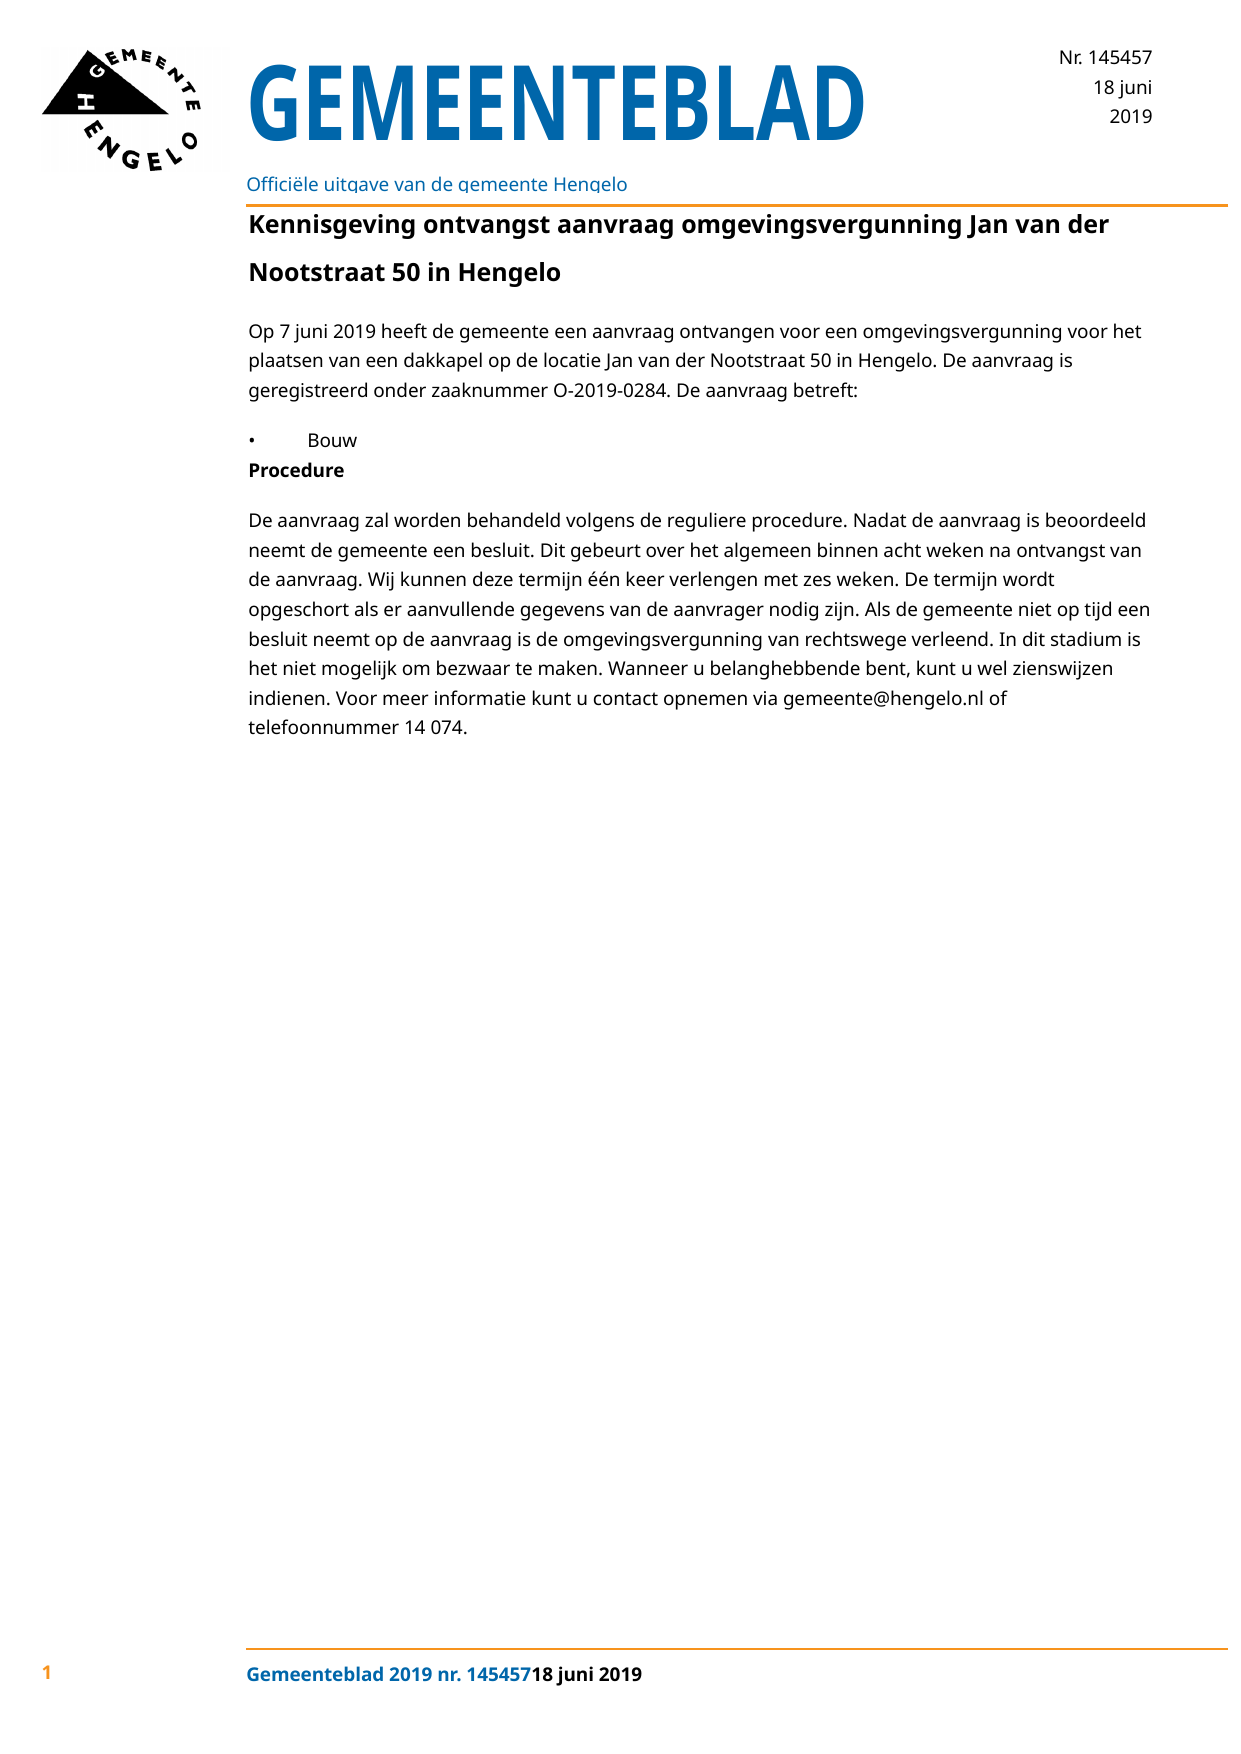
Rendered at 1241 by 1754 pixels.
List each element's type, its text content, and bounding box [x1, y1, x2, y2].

list Bouw [248, 427, 1152, 453]
picture [41, 47, 231, 172]
text Procedure [248, 457, 1152, 483]
text De aanvraag zal worden behandeld volgens de reguliere procedure. Nadat de aanvraag is beoordeeld neemt de gemeente een besluit. Dit gebeurt over het algemeen binnen acht weken na ontvangst van de aanvraag. Wij kunnen deze termijn één keer verlengen met zes weken. De termijn wordt opgeschort als er aanvullende gegevens van de aanvrager nodig zijn. Als de gemeente niet op tijd een besluit neemt op de aanvraag is de omgevingsvergunning van rechtswege verleend. In dit stadium is het niet mogelijk om bezwaar te maken. Wanneer u belanghebbende bent, kunt u wel zienswijzen indienen. Voor meer informatie kunt u contact opnemen via gemeente@hengelo.nl of telefoonnummer 14 074. [248, 507, 1152, 740]
text Kennisgeving ontvangst aanvraag omgevingsvergunning Jan van der Nootstraat 50 in Hengelo [248, 207, 1152, 288]
text Op 7 juni 2019 heeft de gemeente een aanvraag ontvangen voor een omgevingsvergunning voor het plaatsen van een dakkapel op de locatie Jan van der Nootstraat 50 in Hengelo. De aanvraag is geregistreerd onder zaaknummer O-2019-0284. De aanvraag betreft: [248, 318, 1152, 403]
